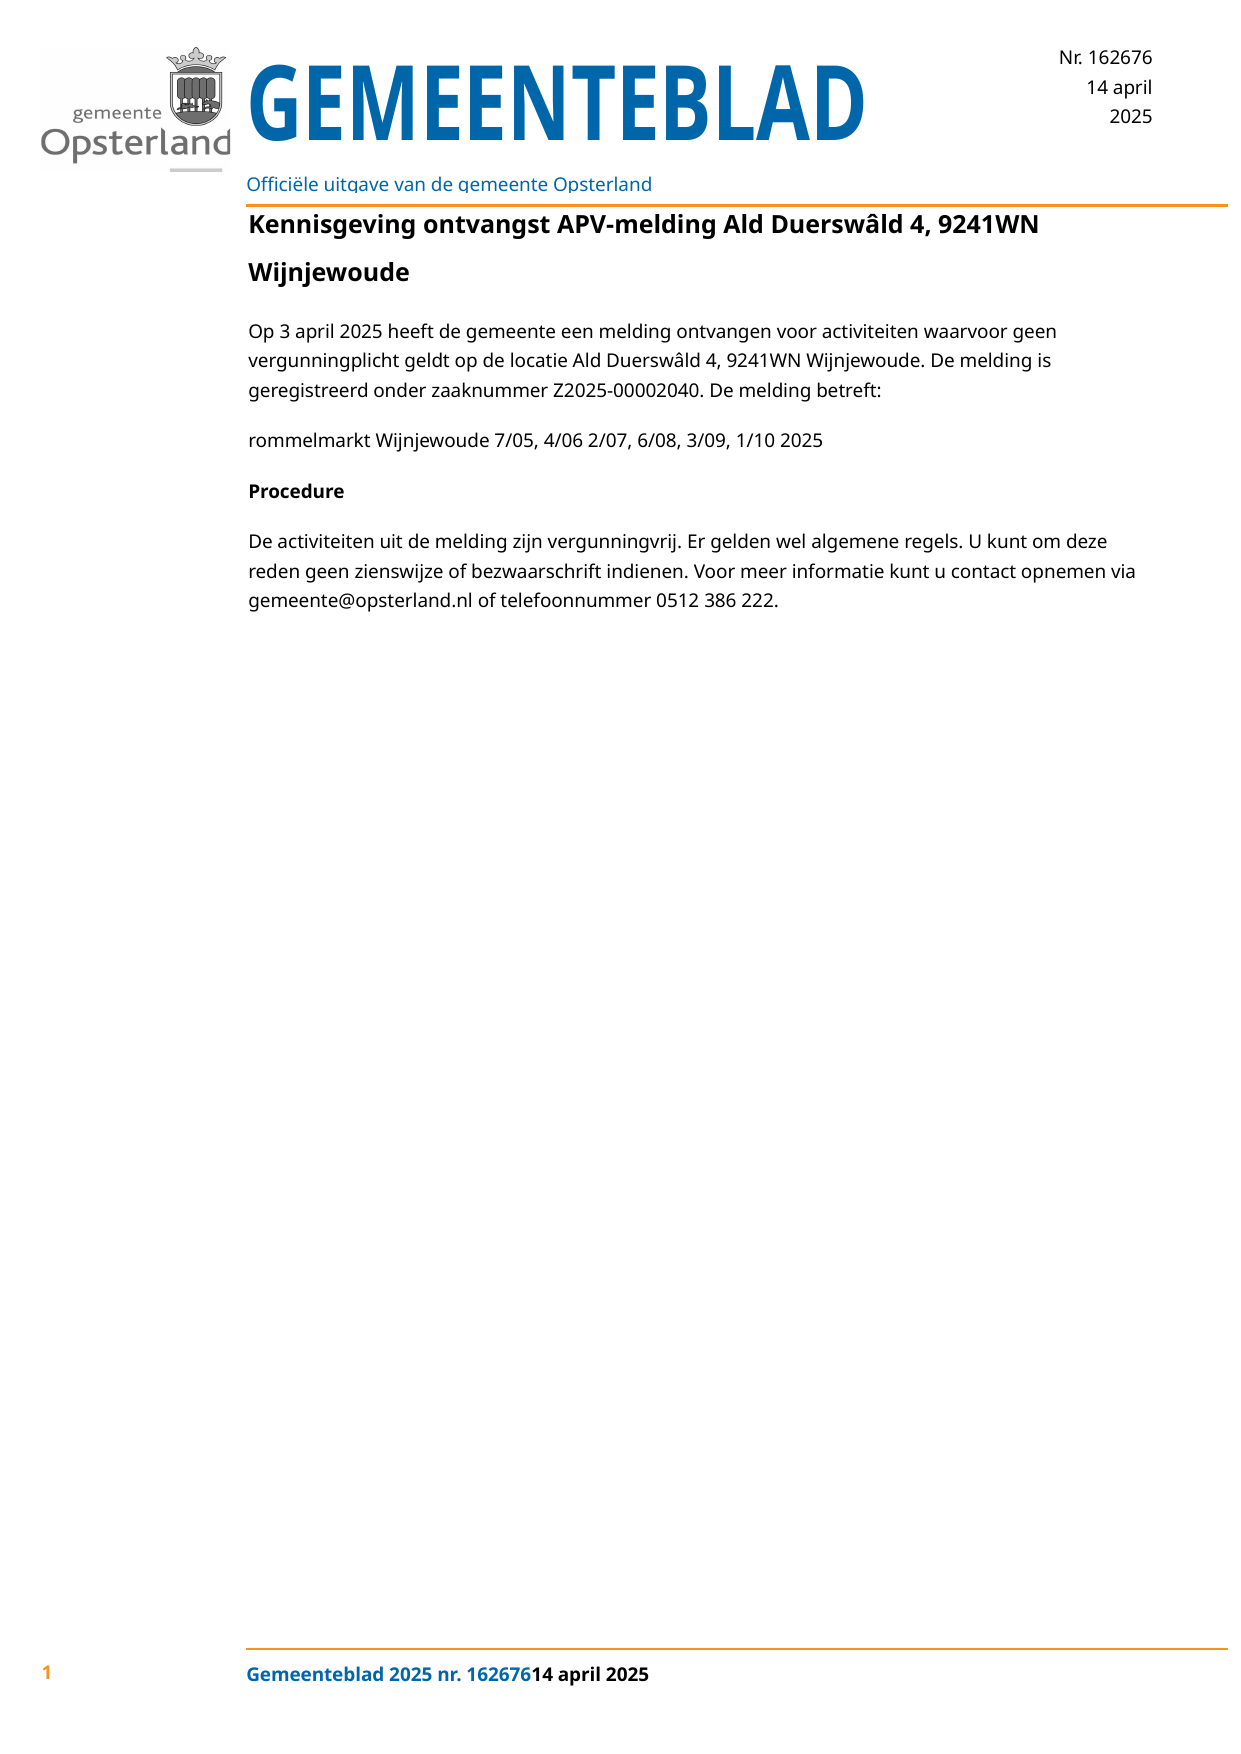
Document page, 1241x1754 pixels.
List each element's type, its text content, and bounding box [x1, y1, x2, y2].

text rommelmarkt Wijnjewoude 7/05, 4/06 2/07, 6/08, 3/09, 1/10 2025 [248, 427, 1152, 453]
text De activiteiten uit de melding zijn vergunningvrij. Er gelden wel algemene regels. U kunt om deze reden geen zienswijze of bezwaarschrift indienen. Voor meer informatie kunt u contact opnemen via gemeente@opsterland.nl of telefoonnummer 0512 386 222. [248, 528, 1152, 613]
picture [41, 47, 231, 172]
text Kennisgeving ontvangst APV-melding Ald Duerswâld 4, 9241WN Wijnjewoude [248, 207, 1152, 288]
text Procedure [248, 478, 1152, 504]
text Op 3 april 2025 heeft de gemeente een melding ontvangen voor activiteiten waarvoor geen vergunningplicht geldt op de locatie Ald Duerswâld 4, 9241WN Wijnjewoude. De melding is geregistreerd onder zaaknummer Z2025-00002040. De melding betreft: [248, 318, 1152, 403]
